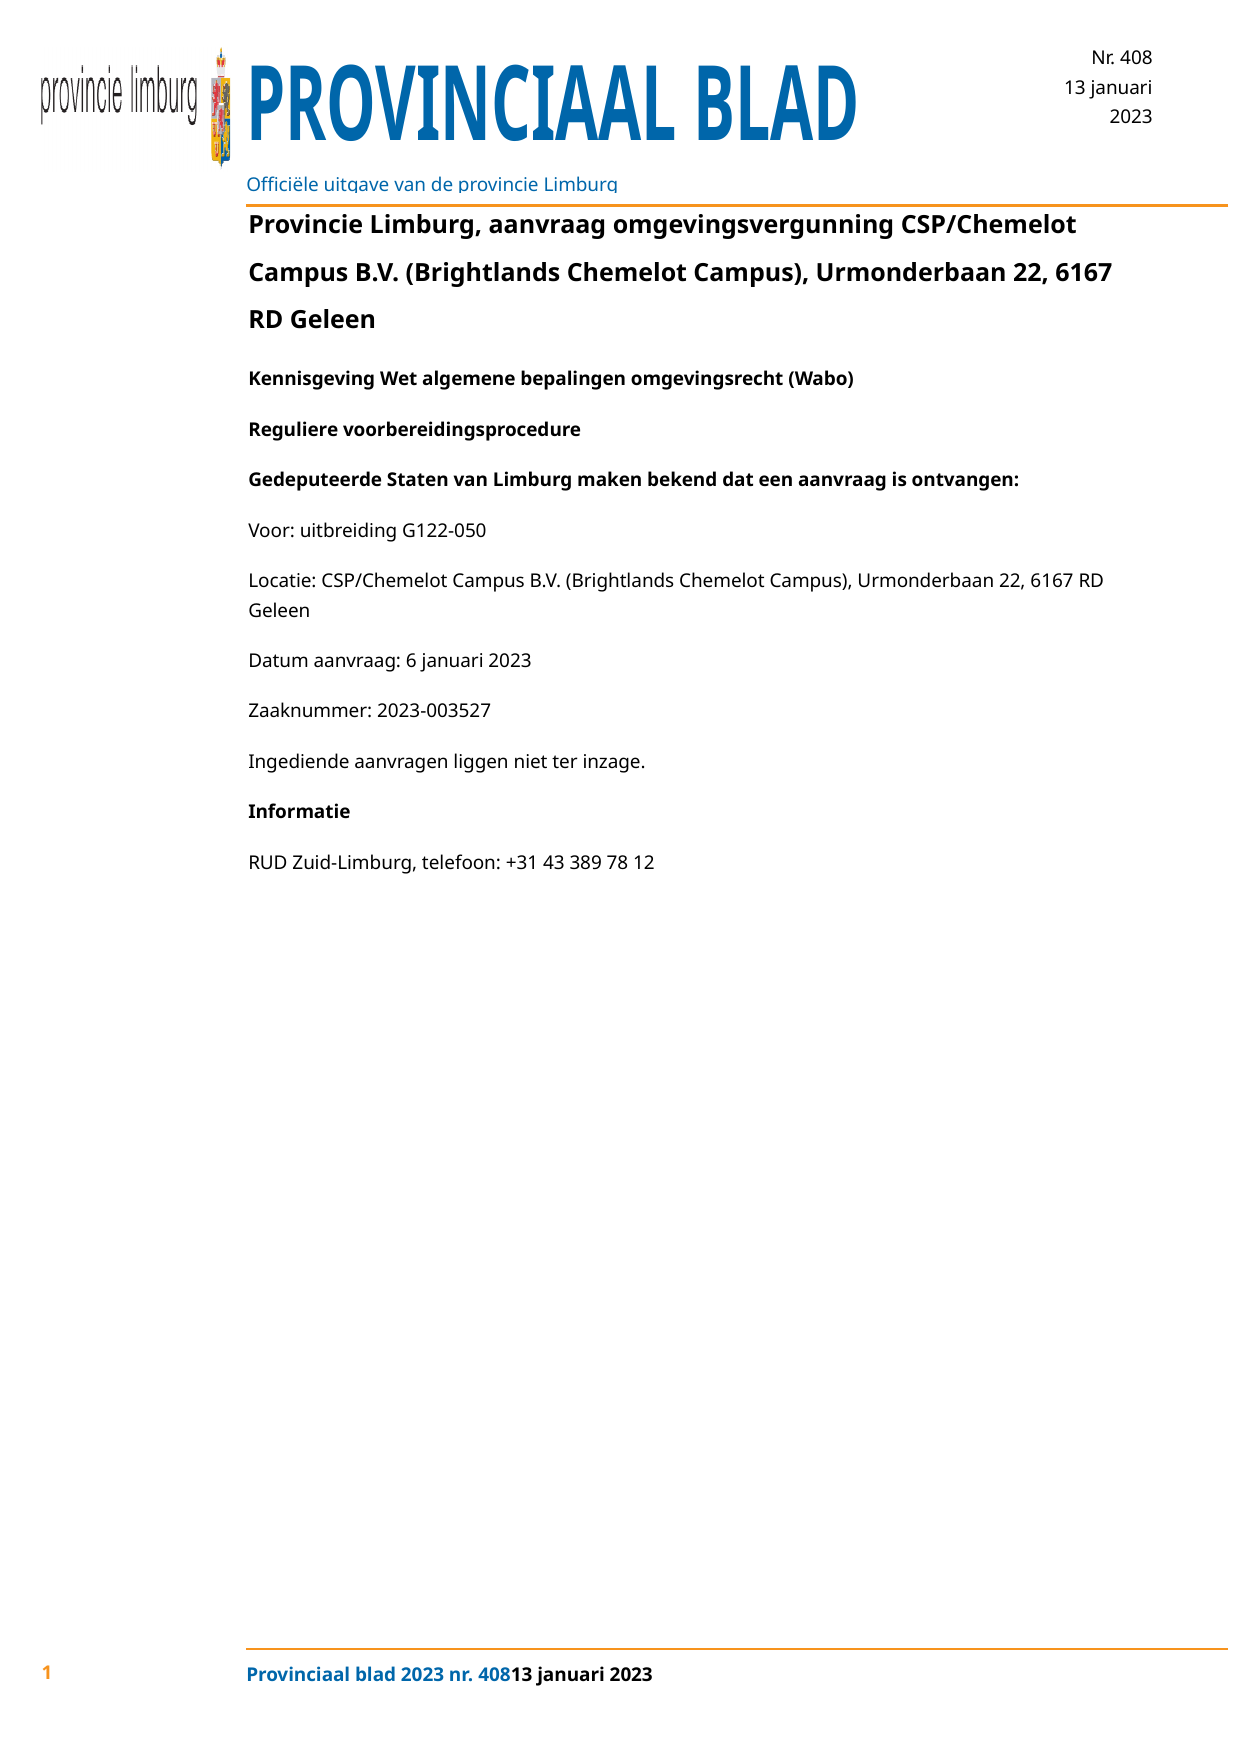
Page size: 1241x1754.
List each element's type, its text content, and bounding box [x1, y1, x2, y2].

text Kennisgeving Wet algemene bepalingen omgevingsrecht (Wabo) [248, 366, 1152, 391]
text Provincie Limburg, aanvraag omgevingsvergunning CSP/Chemelot Campus B.V. (Brightlands Chemelot Campus), Urmonderbaan 22, 6167 RD Geleen [248, 207, 1152, 336]
picture [41, 47, 231, 172]
text Datum aanvraag: 6 januari 2023 [248, 647, 1152, 673]
text Locatie: CSP/Chemelot Campus B.V. (Brightlands Chemelot Campus), Urmonderbaan 22, 6167 RD Geleen [248, 567, 1152, 622]
text Ingediende aanvragen liggen niet ter inzage. [248, 748, 1152, 774]
text Reguliere voorbereidingsprocedure [248, 416, 1152, 442]
text RUD Zuid-Limburg, telefoon: +31 43 389 78 12 [248, 849, 1152, 874]
text Gedeputeerde Staten van Limburg maken bekend dat een aanvraag is ontvangen: [248, 466, 1152, 492]
text Zaaknummer: 2023-003527 [248, 698, 1152, 723]
text Informatie [248, 798, 1152, 824]
text Voor: uitbreiding G122-050 [248, 517, 1152, 542]
